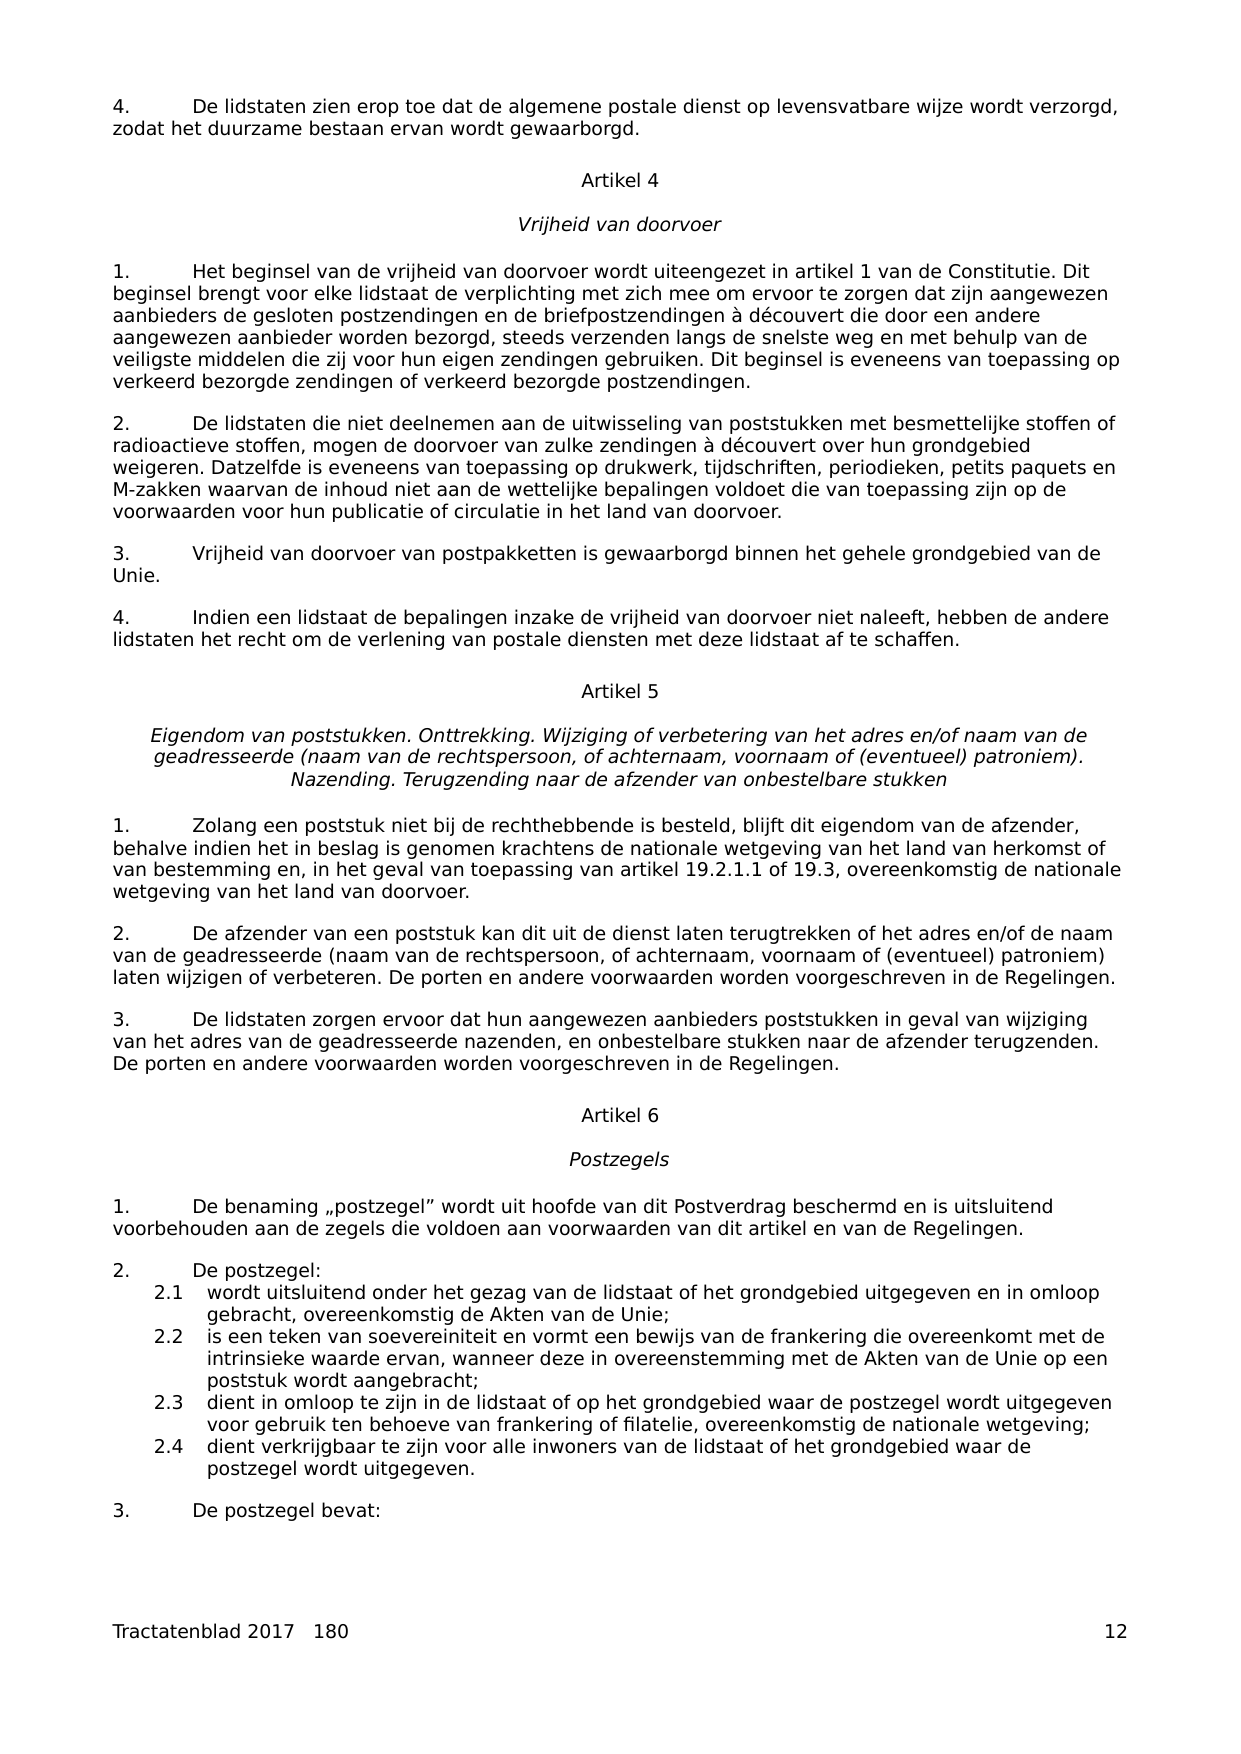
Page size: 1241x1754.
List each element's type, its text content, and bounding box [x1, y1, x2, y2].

text 2. De postzegel: [112, 1260, 1128, 1282]
text 4. De lidstaten zien erop toe dat de algemene postale dienst op levensvatbare wijze wordt verzorgd, zodat het duurzame bestaan ervan wordt gewaarborgd. [112, 96, 1128, 140]
text 1. Het beginsel van de vrijheid van doorvoer wordt uiteengezet in artikel 1 van de Constitutie. Dit beginsel brengt voor elke lidstaat de verplichting met zich mee om ervoor te zorgen dat zijn aangewezen aanbieders de gesloten postzendingen en de briefpostzendingen à découvert die door een andere aangewezen aanbieder worden bezorgd, steeds verzenden langs de snelste weg en met behulp van de veiligste middelen die zij voor hun eigen zendingen gebruiken. Dit beginsel is eveneens van toepassing op verkeerd bezorgde zendingen of verkeerd bezorgde postzendingen. [112, 261, 1128, 393]
text 3. De postzegel bevat: [112, 1500, 1128, 1522]
text 2. De afzender van een poststuk kan dit uit de dienst laten terugtrekken of het adres en/of de naam van de geadresseerde (naam van de rechtspersoon, of achternaam, voornaam of (eventueel) patroniem) laten wijzigen of verbeteren. De porten en andere voorwaarden worden voorgeschreven in de Regelingen. [112, 923, 1128, 989]
subtitle Artikel 5 Eigendom van poststukken. Onttrekking. Wijziging of verbetering van het adres en/of naam van de geadresseerde (naam van de rechtspersoon, of achternaam, voornaam of (eventueel) patroniem). Nazending. Terugzending naar de afzender van onbestelbare stukken [112, 681, 1128, 790]
text 3. Vrijheid van doorvoer van postpakketten is gewaarborgd binnen het gehele grondgebied van de Unie. [112, 543, 1128, 587]
text 2.2 is een teken van soevereiniteit en vormt een bewijs van de frankering die overeenkomt met de intrinsieke waarde ervan, wanneer deze in overeenstemming met de Akten van de Unie op een poststuk wordt aangebracht; [153, 1326, 1128, 1392]
text 2. De lidstaten die niet deelnemen aan de uitwisseling van poststukken met besmettelijke stoffen of radioactieve stoffen, mogen de doorvoer van zulke zendingen à découvert over hun grondgebied weigeren. Datzelfde is eveneens van toepassing op drukwerk, tijdschriften, periodieken, petits paquets en M-zakken waarvan de inhoud niet aan de wettelijke bepalingen voldoet die van toepassing zijn op de voorwaarden voor hun publicatie of circulatie in het land van doorvoer. [112, 413, 1128, 523]
subtitle Artikel 4 Vrijheid van doorvoer [112, 170, 1128, 236]
text 2.4 dient verkrijgbaar te zijn voor alle inwoners van de lidstaat of het grondgebied waar de postzegel wordt uitgegeven. [153, 1436, 1128, 1480]
text 3. De lidstaten zorgen ervoor dat hun aangewezen aanbieders poststukken in geval van wijziging van het adres van de geadresseerde nazenden, en onbestelbare stukken naar de afzender terugzenden. De porten en andere voorwaarden worden voorgeschreven in de Regelingen. [112, 1009, 1128, 1075]
text 2.3 dient in omloop te zijn in de lidstaat of op het grondgebied waar de postzegel wordt uitgegeven voor gebruik ten behoeve van frankering of filatelie, overeenkomstig de nationale wetgeving; [153, 1392, 1128, 1436]
text 1. Zolang een poststuk niet bij de rechthebbende is besteld, blijft dit eigendom van de afzender, behalve indien het in beslag is genomen krachtens de nationale wetgeving van het land van herkomst of van bestemming en, in het geval van toepassing van artikel 19.2.1.1 of 19.3, overeenkomstig de nationale wetgeving van het land van doorvoer. [112, 815, 1128, 903]
text 1. De benaming „postzegel” wordt uit hoofde van dit Postverdrag beschermd en is uitsluitend voorbehouden aan de zegels die voldoen aan voorwaarden van dit artikel en van de Regelingen. [112, 1196, 1128, 1240]
subtitle Artikel 6 Postzegels [112, 1105, 1128, 1171]
text 4. Indien een lidstaat de bepalingen inzake de vrijheid van doorvoer niet naleeft, hebben de andere lidstaten het recht om de verlening van postale diensten met deze lidstaat af te schaffen. [112, 607, 1128, 651]
text 2.1 wordt uitsluitend onder het gezag van de lidstaat of het grondgebied uitgegeven en in omloop gebracht, overeenkomstig de Akten van de Unie; [153, 1282, 1128, 1326]
